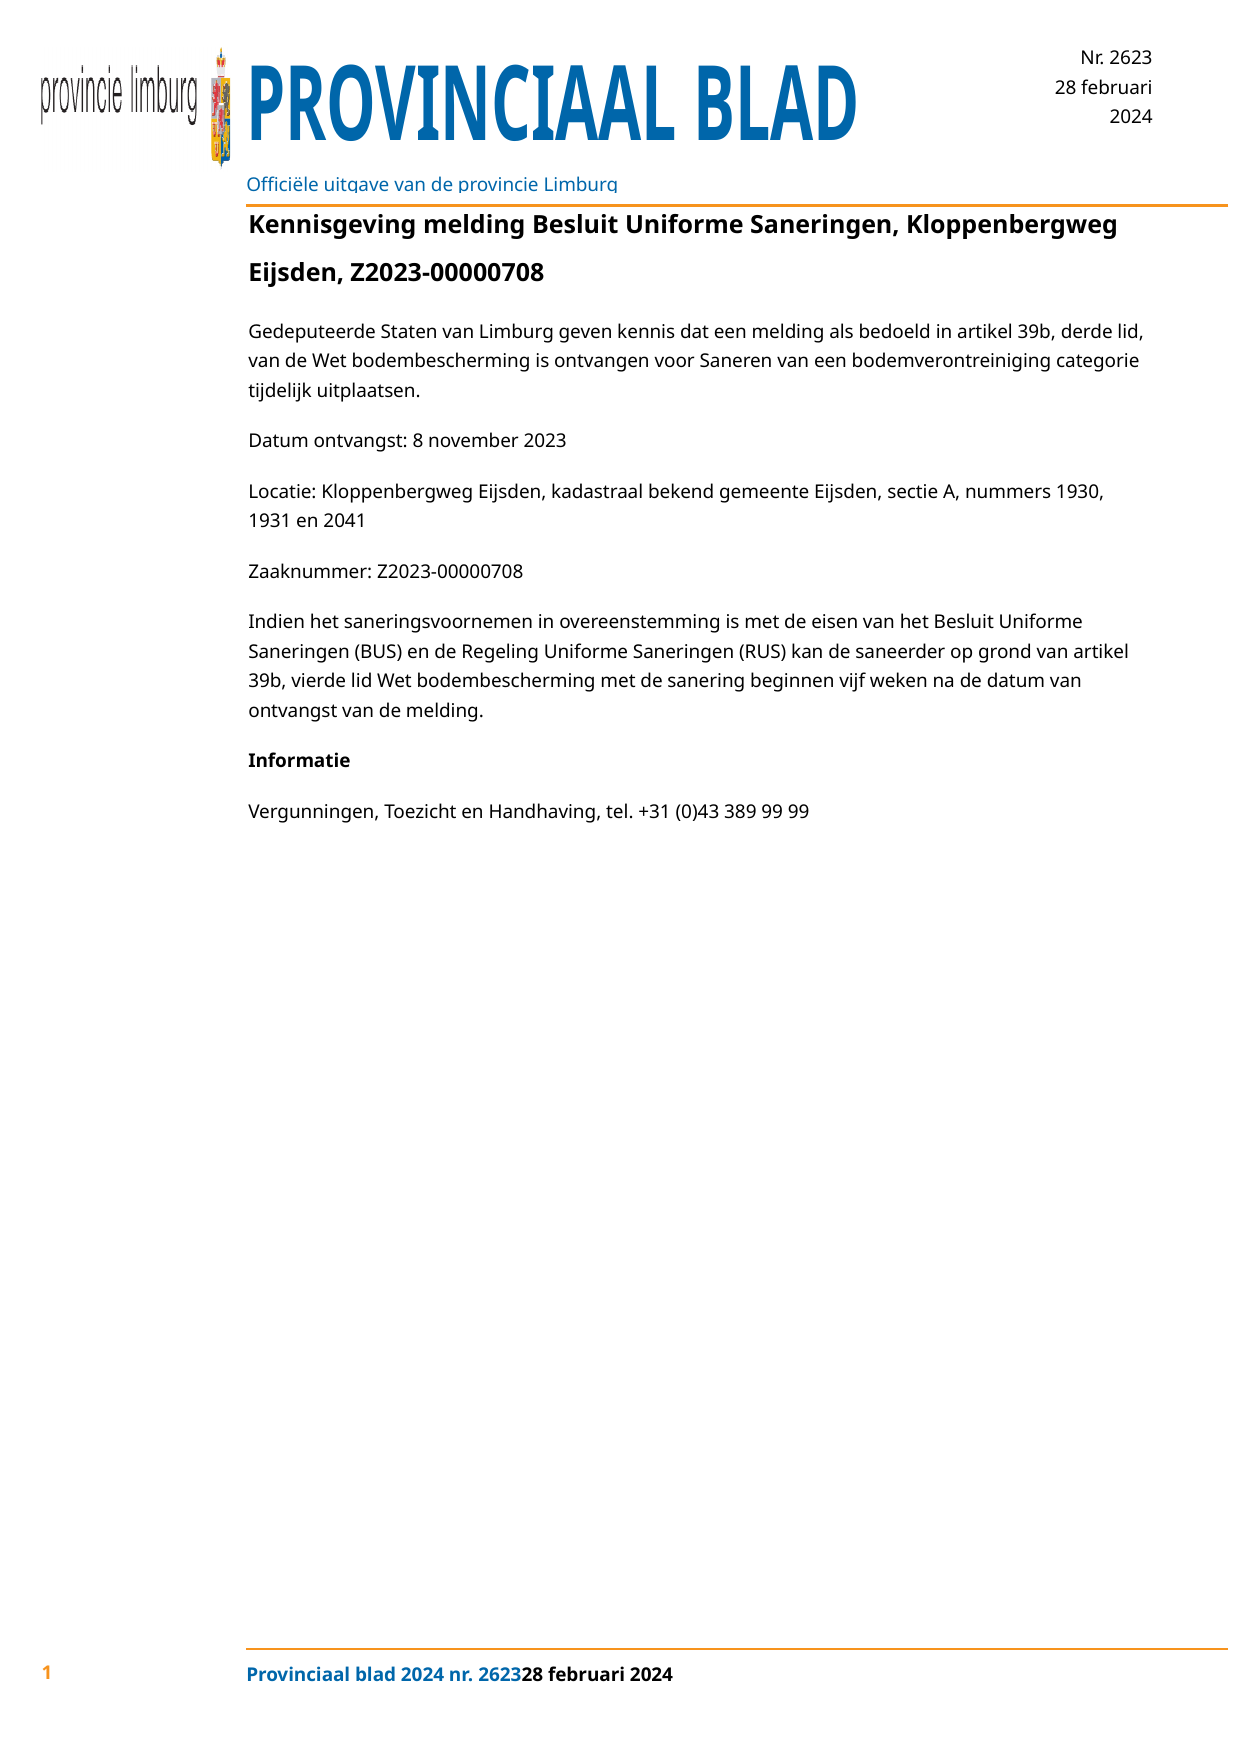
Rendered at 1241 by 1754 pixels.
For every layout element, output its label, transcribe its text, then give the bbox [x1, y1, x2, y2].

text Datum ontvangst: 8 november 2023 [248, 427, 1152, 453]
text Zaaknummer: Z2023-00000708 [248, 558, 1152, 584]
text Informatie [248, 747, 1152, 773]
text Gedeputeerde Staten van Limburg geven kennis dat een melding als bedoeld in artikel 39b, derde lid, van de Wet bodembescherming is ontvangen voor Saneren van een bodemverontreiniging categorie tijdelijk uitplaatsen. [248, 318, 1152, 403]
text Vergunningen, Toezicht en Handhaving, tel. +31 (0)43 389 99 99 [248, 798, 1152, 824]
picture [41, 47, 231, 172]
text Indien het saneringsvoornemen in overeenstemming is met de eisen van het Besluit Uniforme Saneringen (BUS) en de Regeling Uniforme Saneringen (RUS) kan de saneerder op grond van artikel 39b, vierde lid Wet bodembescherming met de sanering beginnen vijf weken na de datum van ontvangst van de melding. [248, 608, 1152, 723]
text Locatie: Kloppenbergweg Eijsden, kadastraal bekend gemeente Eijsden, sectie A, nummers 1930, 1931 en 2041 [248, 478, 1152, 533]
text Kennisgeving melding Besluit Uniforme Saneringen, Kloppenbergweg Eijsden, Z2023-00000708 [248, 207, 1152, 288]
